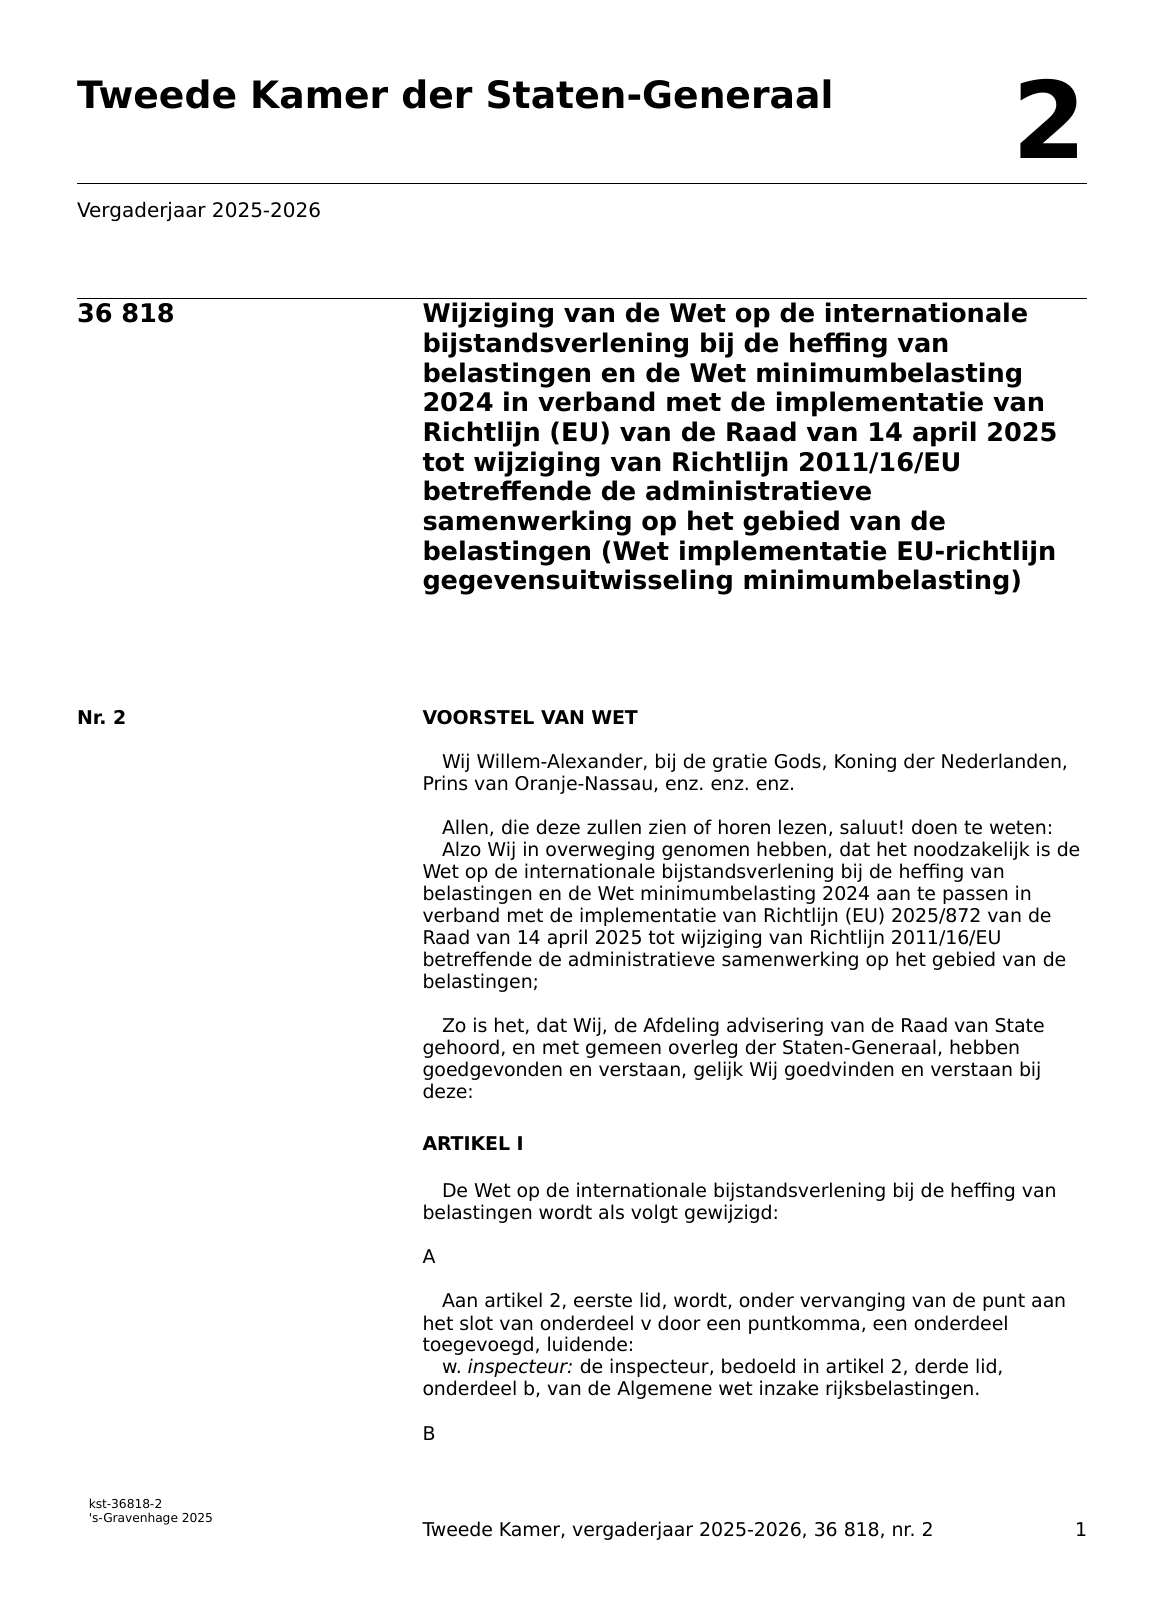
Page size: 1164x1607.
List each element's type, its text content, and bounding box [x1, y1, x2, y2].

text Zo is het, dat Wij, de Afdeling advisering van de Raad van State gehoord, en met gemeen overleg der Staten-Generaal, hebben goedgevonden en verstaan, gelijk Wij goedvinden en verstaan bij deze: [422, 1015, 1087, 1103]
text Alzo Wij in overweging genomen hebben, dat het noodzakelijk is de Wet op de internationale bijstandsverlening bij de heffing van belastingen en de Wet minimumbelasting 2024 aan te passen in verband met de implementatie van Richtlijn (EU) 2025/872 van de Raad van 14 april 2025 tot wijziging van Richtlijn 2011/16/EU betreffende de administratieve samenwerking op het gebied van de belastingen; [422, 839, 1087, 993]
table_header Tweede Kamer der Staten-Generaal [77, 59, 886, 183]
text 's-Gravenhage 2025 [88, 1511, 323, 1525]
text Aan artikel 2, eerste lid, wordt, onder vervanging van de punt aan het slot van onderdeel v door een puntkomma, een onderdeel toegevoegd, luidende: [422, 1290, 1087, 1356]
table_cell Vergaderjaar 2025-2026 [77, 184, 1087, 298]
text A [422, 1246, 1087, 1268]
subtitle ARTIKEL I [422, 1133, 1087, 1155]
text Wij Willem-Alexander, bij de gratie Gods, Koning der Nederlanden, Prins van Oranje-Nassau, enz. enz. enz. [422, 751, 1087, 795]
text kst-36818-2 [88, 1497, 323, 1511]
table_header 2 [886, 59, 1087, 183]
subtitle Nr. 2 VOORSTEL VAN WET [77, 707, 1087, 729]
text De Wet op de internationale bijstandsverlening bij de heffing van belastingen wordt als volgt gewijzigd: [422, 1180, 1087, 1224]
subtitle 36 818 Wijziging van de Wet op de internationale bijstandsverlening bij de heffing van belastingen en de Wet minimumbelasting 2024 in verband met de implementatie van Richtlijn (EU) van de Raad van 14 april 2025 tot wijziging van Richtlijn 2011/16/EU betreffende de administratieve samenwerking op het gebied van de belastingen (Wet implementatie EU-richtlijn gegevensuitwisseling minimumbelasting) [77, 299, 1087, 596]
text w. inspecteur: de inspecteur, bedoeld in artikel 2, derde lid, onderdeel b, van de Algemene wet inzake rijksbelastingen. [422, 1356, 1087, 1400]
text Allen, die deze zullen zien of horen lezen, saluut! doen te weten: [422, 817, 1087, 839]
text B [422, 1422, 1087, 1444]
